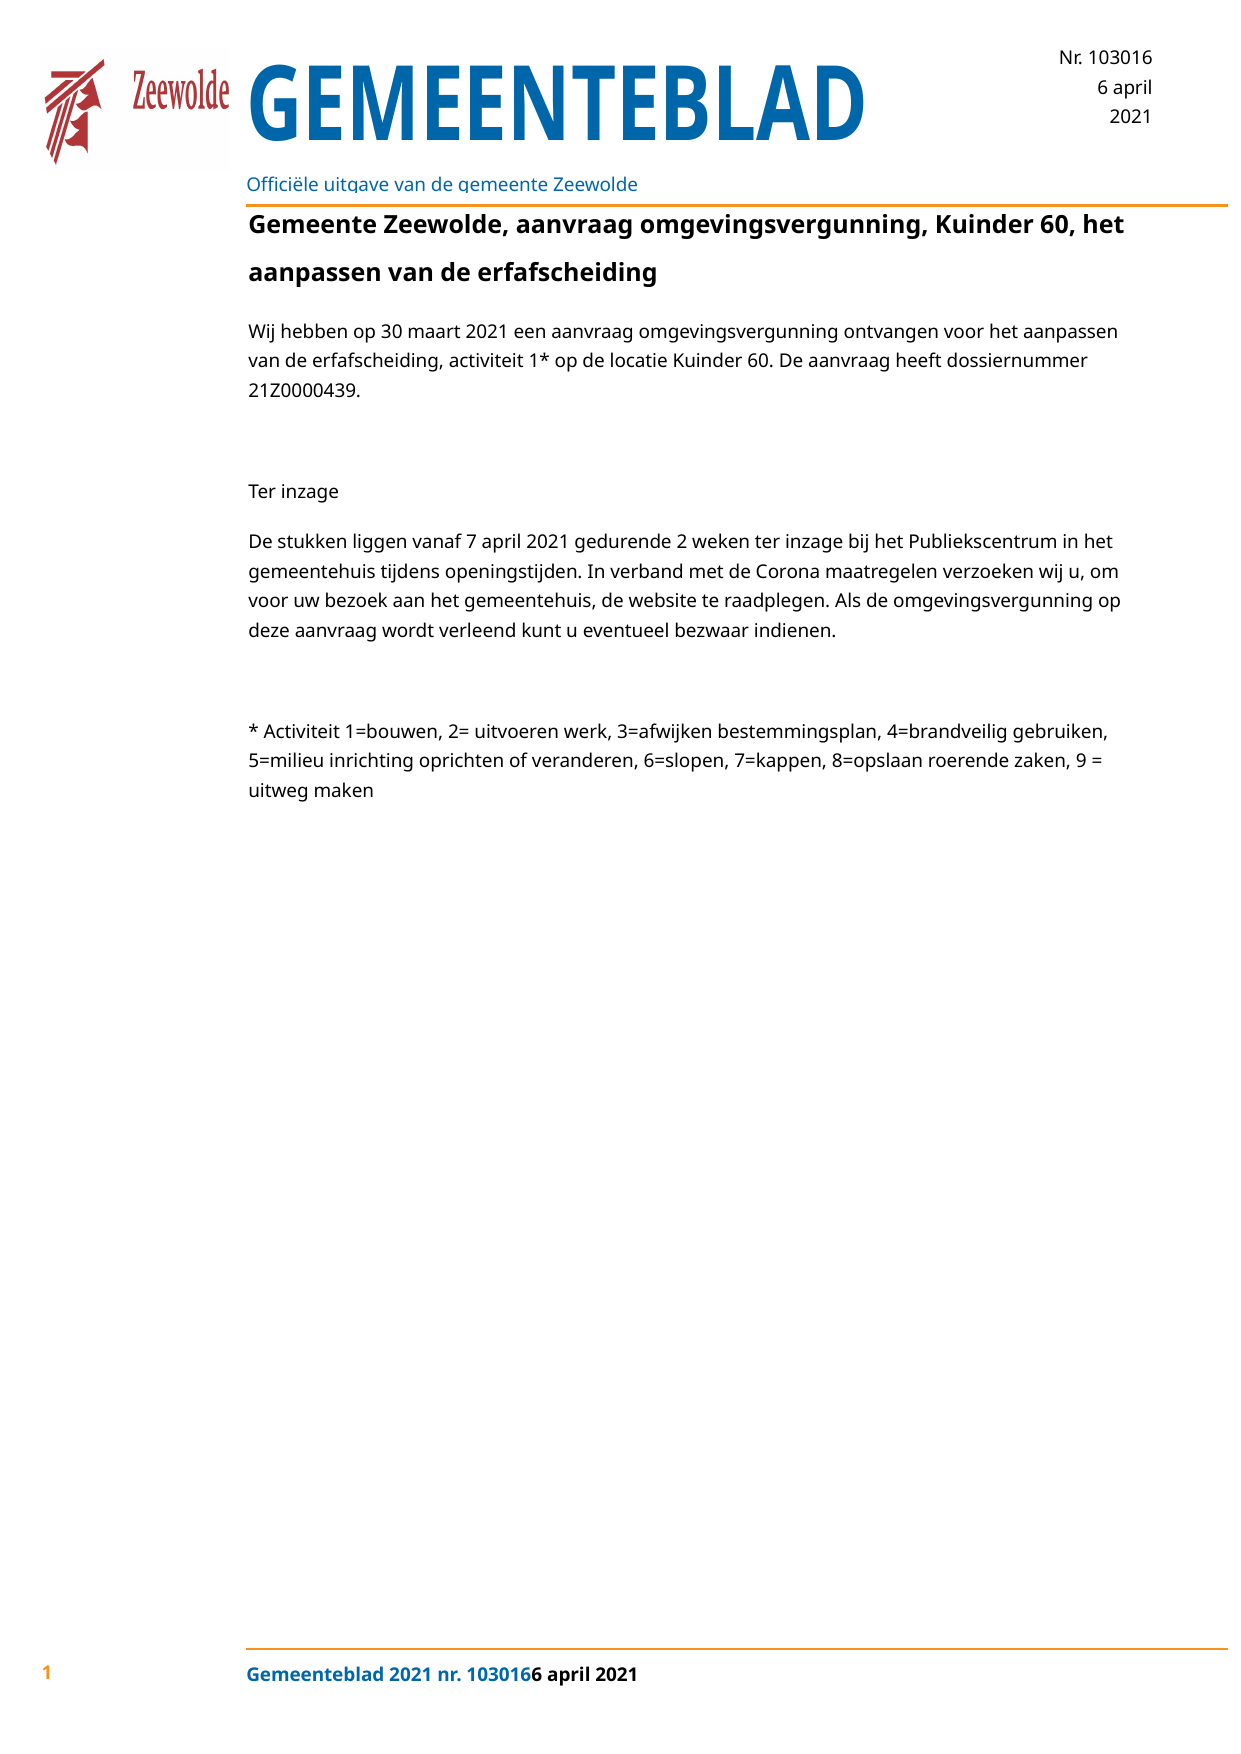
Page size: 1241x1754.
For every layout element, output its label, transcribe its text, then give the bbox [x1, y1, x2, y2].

text Gemeente Zeewolde, aanvraag omgevingsvergunning, Kuinder 60, het aanpassen van de erfafscheiding [248, 207, 1152, 288]
text * Activiteit 1=bouwen, 2= uitvoeren werk, 3=afwijken bestemmingsplan, 4=brandveilig gebruiken, 5=milieu inrichting oprichten of veranderen, 6=slopen, 7=kappen, 8=opslaan roerende zaken, 9 = uitweg maken [248, 718, 1152, 803]
text De stukken liggen vanaf 7 april 2021 gedurende 2 weken ter inzage bij het Publiekscentrum in het gemeentehuis tijdens openingstijden. In verband met de Corona maatregelen verzoeken wij u, om voor uw bezoek aan het gemeentehuis, de website te raadplegen. Als de omgevingsvergunning op deze aanvraag wordt verleend kunt u eventueel bezwaar indienen. [248, 528, 1152, 643]
picture [41, 47, 231, 172]
text Ter inzage [248, 478, 1152, 504]
text Wij hebben op 30 maart 2021 een aanvraag omgevingsvergunning ontvangen voor het aanpassen van de erfafscheiding, activiteit 1* op de locatie Kuinder 60. De aanvraag heeft dossiernummer 21Z0000439. [248, 318, 1152, 403]
